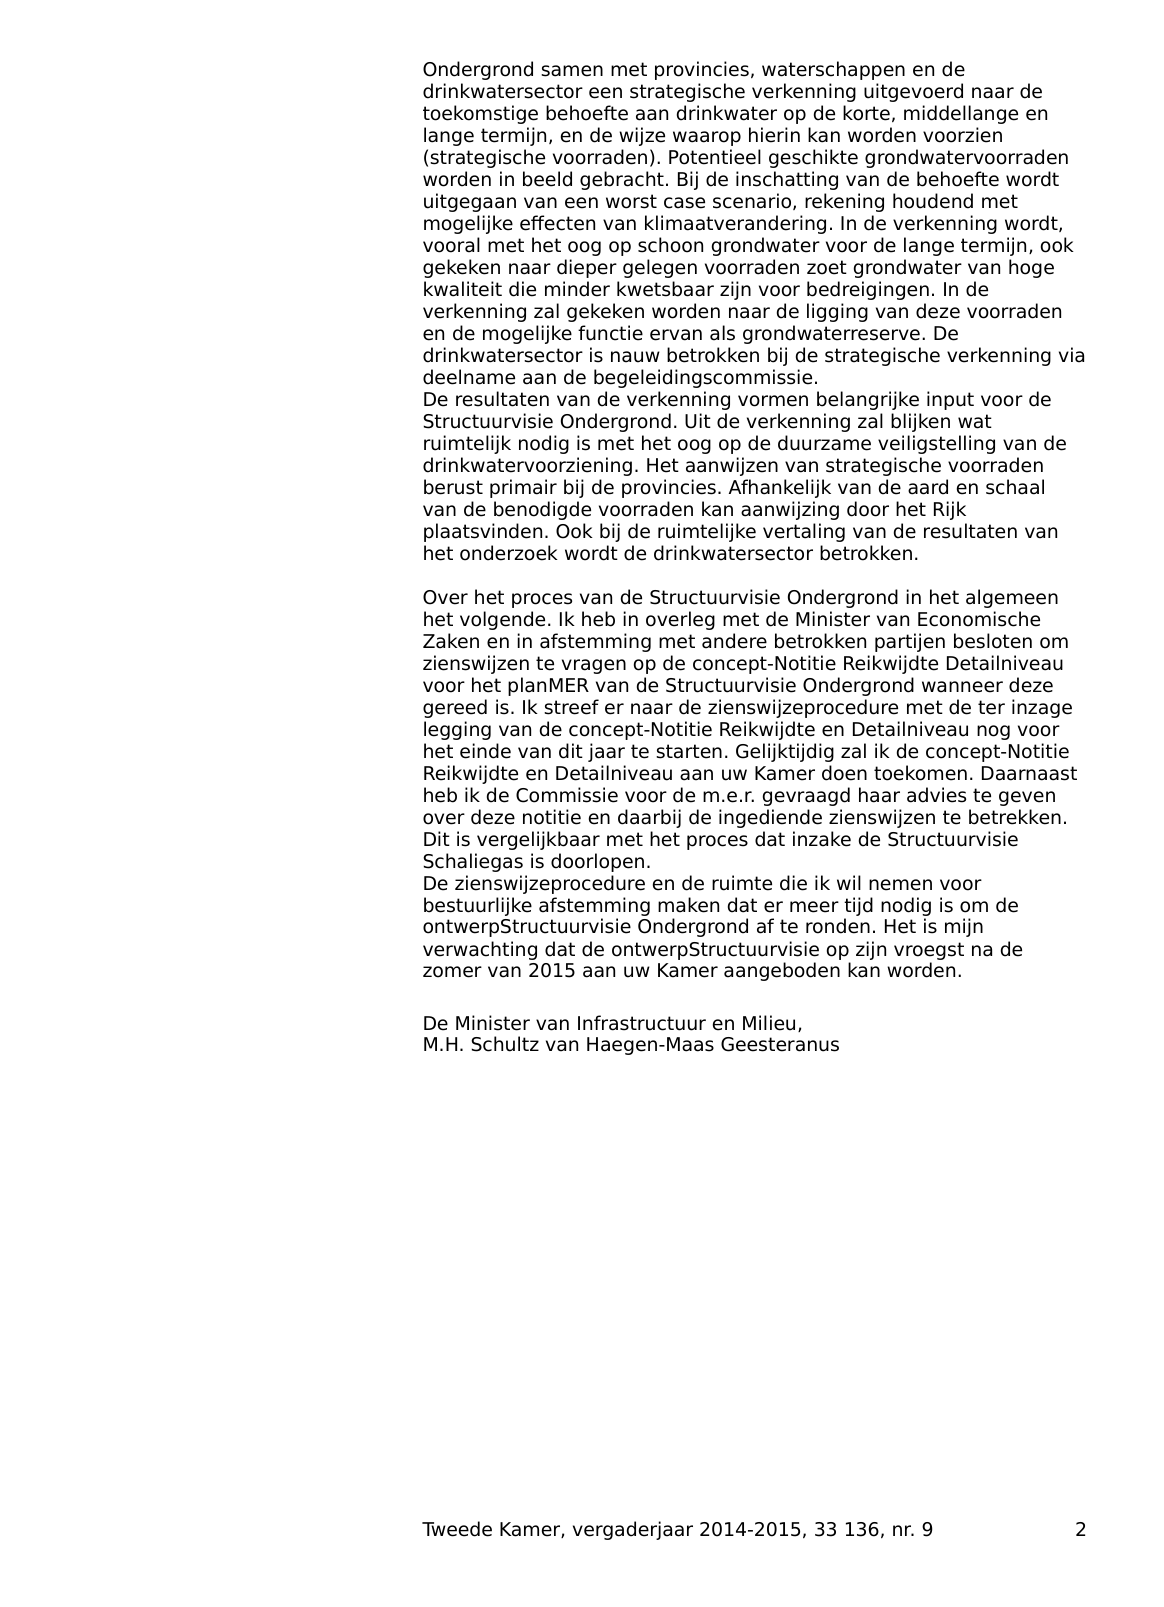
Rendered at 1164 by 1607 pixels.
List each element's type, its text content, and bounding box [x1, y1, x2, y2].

text Over het proces van de Structuurvisie Ondergrond in het algemeen het volgende. Ik heb in overleg met de Minister van Economische Zaken en in afstemming met andere betrokken partijen besloten om zienswijzen te vragen op de concept-Notitie Reikwijdte Detailniveau voor het planMER van de Structuurvisie Ondergrond wanneer deze gereed is. Ik streef er naar de zienswijzeprocedure met de ter inzage legging van de concept-Notitie Reikwijdte en Detailniveau nog voor het einde van dit jaar te starten. Gelijktijdig zal ik de concept-Notitie Reikwijdte en Detailniveau aan uw Kamer doen toekomen. Daarnaast heb ik de Commissie voor de m.e.r. gevraagd haar advies te geven over deze notitie en daarbij de ingediende zienswijzen te betrekken. Dit is vergelijkbaar met het proces dat inzake de Structuurvisie Schaliegas is doorlopen. [422, 587, 1087, 872]
text Ondergrond samen met provincies, waterschappen en de drinkwatersector een strategische verkenning uitgevoerd naar de toekomstige behoefte aan drinkwater op de korte, middellange en lange termijn, en de wijze waarop hierin kan worden voorzien (strategische voorraden). Potentieel geschikte grondwatervoorraden worden in beeld gebracht. Bij de inschatting van de behoefte wordt uitgegaan van een worst case scenario, rekening houdend met mogelijke effecten van klimaatverandering. In de verkenning wordt, vooral met het oog op schoon grondwater voor de lange termijn, ook gekeken naar dieper gelegen voorraden zoet grondwater van hoge kwaliteit die minder kwetsbaar zijn voor bedreigingen. In de verkenning zal gekeken worden naar de ligging van deze voorraden en de mogelijke functie ervan als grondwaterreserve. De drinkwatersector is nauw betrokken bij de strategische verkenning via deelname aan de begeleidingscommissie. [422, 59, 1087, 389]
text De zienswijzeprocedure en de ruimte die ik wil nemen voor bestuurlijke afstemming maken dat er meer tijd nodig is om de ontwerpStructuurvisie Ondergrond af te ronden. Het is mijn verwachting dat de ontwerpStructuurvisie op zijn vroegst na de zomer van 2015 aan uw Kamer aangeboden kan worden. [422, 872, 1087, 982]
text De Minister van Infrastructuur en Milieu, M.H. Schultz van Haegen-Maas Geesteranus [422, 1012, 1087, 1056]
text De resultaten van de verkenning vormen belangrijke input voor de Structuurvisie Ondergrond. Uit de verkenning zal blijken wat ruimtelijk nodig is met het oog op de duurzame veiligstelling van de drinkwatervoorziening. Het aanwijzen van strategische voorraden berust primair bij de provincies. Afhankelijk van de aard en schaal van de benodigde voorraden kan aanwijzing door het Rijk plaatsvinden. Ook bij de ruimtelijke vertaling van de resultaten van het onderzoek wordt de drinkwatersector betrokken. [422, 389, 1087, 564]
